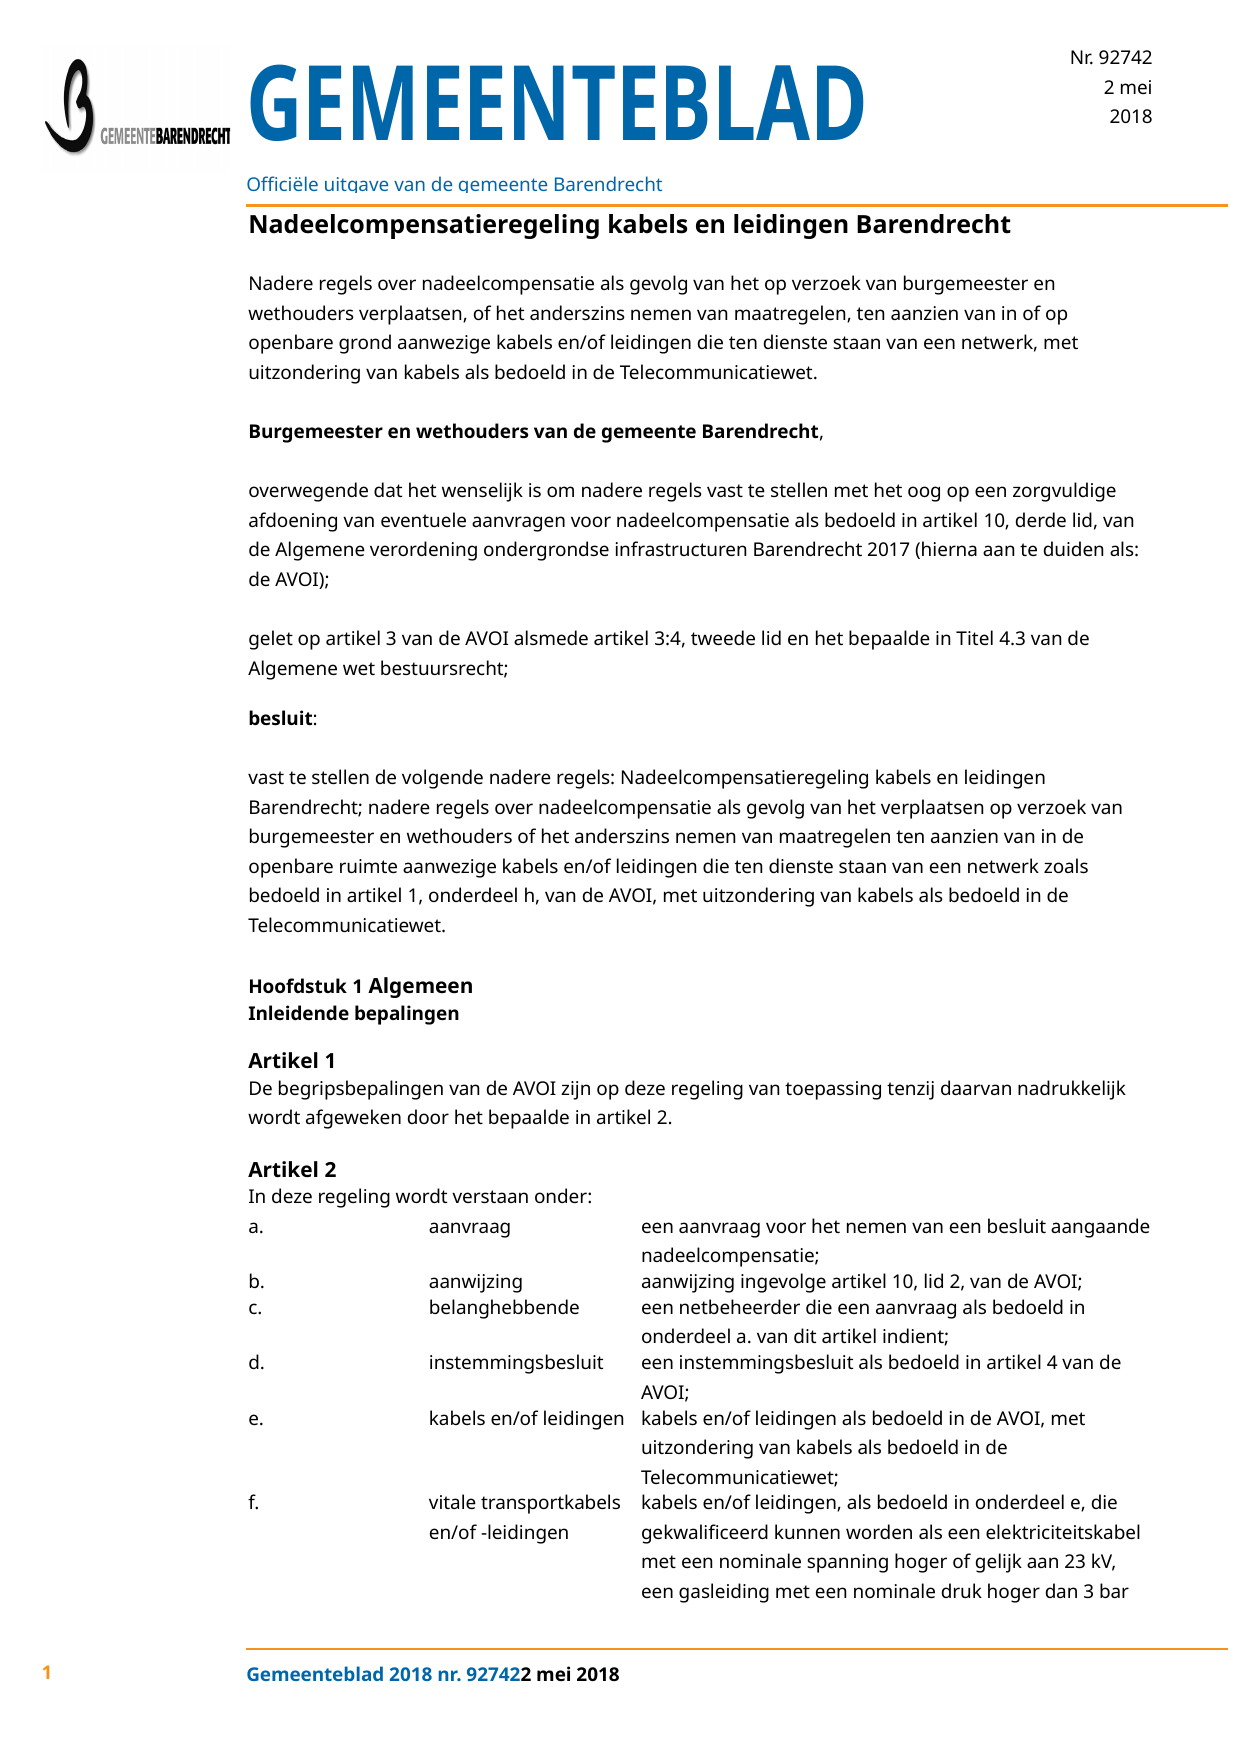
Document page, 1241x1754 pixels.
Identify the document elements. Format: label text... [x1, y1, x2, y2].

table_cell belanghebbende [429, 1294, 641, 1349]
table_cell vitale transportkabels en/of -leidingen [429, 1490, 641, 1604]
table_cell aanwijzing ingevolge artikel 10, lid 2, van de AVOI; [641, 1268, 1152, 1294]
text Artikel 1 [248, 1046, 1152, 1075]
text Inleidende bepalingen [248, 1000, 1152, 1026]
table_header een aanvraag voor het nemen van een besluit aangaande nadeelcompensatie; [641, 1213, 1152, 1268]
table_cell een netbeheerder die een aanvraag als bedoeld in onderdeel a. van dit artikel indient; [641, 1294, 1152, 1349]
table_header a. [248, 1213, 429, 1268]
text vast te stellen de volgende nadere regels: Nadeelcompensatieregeling kabels en leidingen Barendrecht; nadere regels over nadeelcompensatie als gevolg van het verplaatsen op verzoek van burgemeester en wethouders of het anderszins nemen van maatregelen ten aanzien van in de openbare ruimte aanwezige kabels en/of leidingen die ten dienste staan van een netwerk zoals bedoeld in artikel 1, onderdeel h, van de AVOI, met uitzondering van kabels als bedoeld in de Telecommunicatiewet. [248, 764, 1152, 938]
table_cell c. [248, 1294, 429, 1349]
text besluit: [248, 705, 1152, 731]
table_cell instemmingsbesluit [429, 1349, 641, 1405]
table_cell kabels en/of leidingen, als bedoeld in onderdeel e, die gekwalificeerd kunnen worden als een elektriciteitskabel met een nominale spanning hoger of gelijk aan 23 kV, een gasleiding met een nominale druk hoger dan 3 bar [641, 1490, 1152, 1604]
text De begripsbepalingen van de AVOI zijn op deze regeling van toepassing tenzij daarvan nadrukkelijk wordt afgeweken door het bepaalde in artikel 2. [248, 1075, 1152, 1130]
table_cell aanwijzing [429, 1268, 641, 1294]
table_cell een instemmingsbesluit als bedoeld in artikel 4 van de AVOI; [641, 1349, 1152, 1405]
table_header aanvraag [429, 1213, 641, 1268]
picture [41, 47, 231, 172]
text overwegende dat het wenselijk is om nadere regels vast te stellen met het oog op een zorgvuldige afdoening van eventuele aanvragen voor nadeelcompensatie als bedoeld in artikel 10, derde lid, van de Algemene verordening ondergrondse infrastructuren Barendrecht 2017 (hierna aan te duiden als: de AVOI); [248, 477, 1152, 592]
text Nadeelcompensatieregeling kabels en leidingen Barendrecht [248, 207, 1152, 241]
text Nadere regels over nadeelcompensatie als gevolg van het op verzoek van burgemeester en wethouders verplaatsen, of het anderszins nemen van maatregelen, ten aanzien van in of op openbare grond aanwezige kabels en/of leidingen die ten dienste staan van een netwerk, met uitzondering van kabels als bedoeld in de Telecommunicatiewet. [248, 270, 1152, 385]
table_cell d. [248, 1349, 429, 1405]
table_cell f. [248, 1490, 429, 1604]
text In deze regeling wordt verstaan onder: [248, 1183, 1152, 1209]
text Hoofdstuk 1 Algemeen [248, 971, 1152, 1000]
table_cell kabels en/of leidingen als bedoeld in de AVOI, met uitzondering van kabels als bedoeld in de Telecommunicatiewet; [641, 1405, 1152, 1489]
text Burgemeester en wethouders van de gemeente Barendrecht, [248, 418, 1152, 444]
text gelet op artikel 3 van de AVOI alsmede artikel 3:4, tweede lid en het bepaalde in Titel 4.3 van de Algemene wet bestuursrecht; [248, 625, 1152, 681]
text Artikel 2 [248, 1155, 1152, 1183]
table_cell kabels en/of leidingen [429, 1405, 641, 1489]
table_cell e. [248, 1405, 429, 1489]
table_cell b. [248, 1268, 429, 1294]
